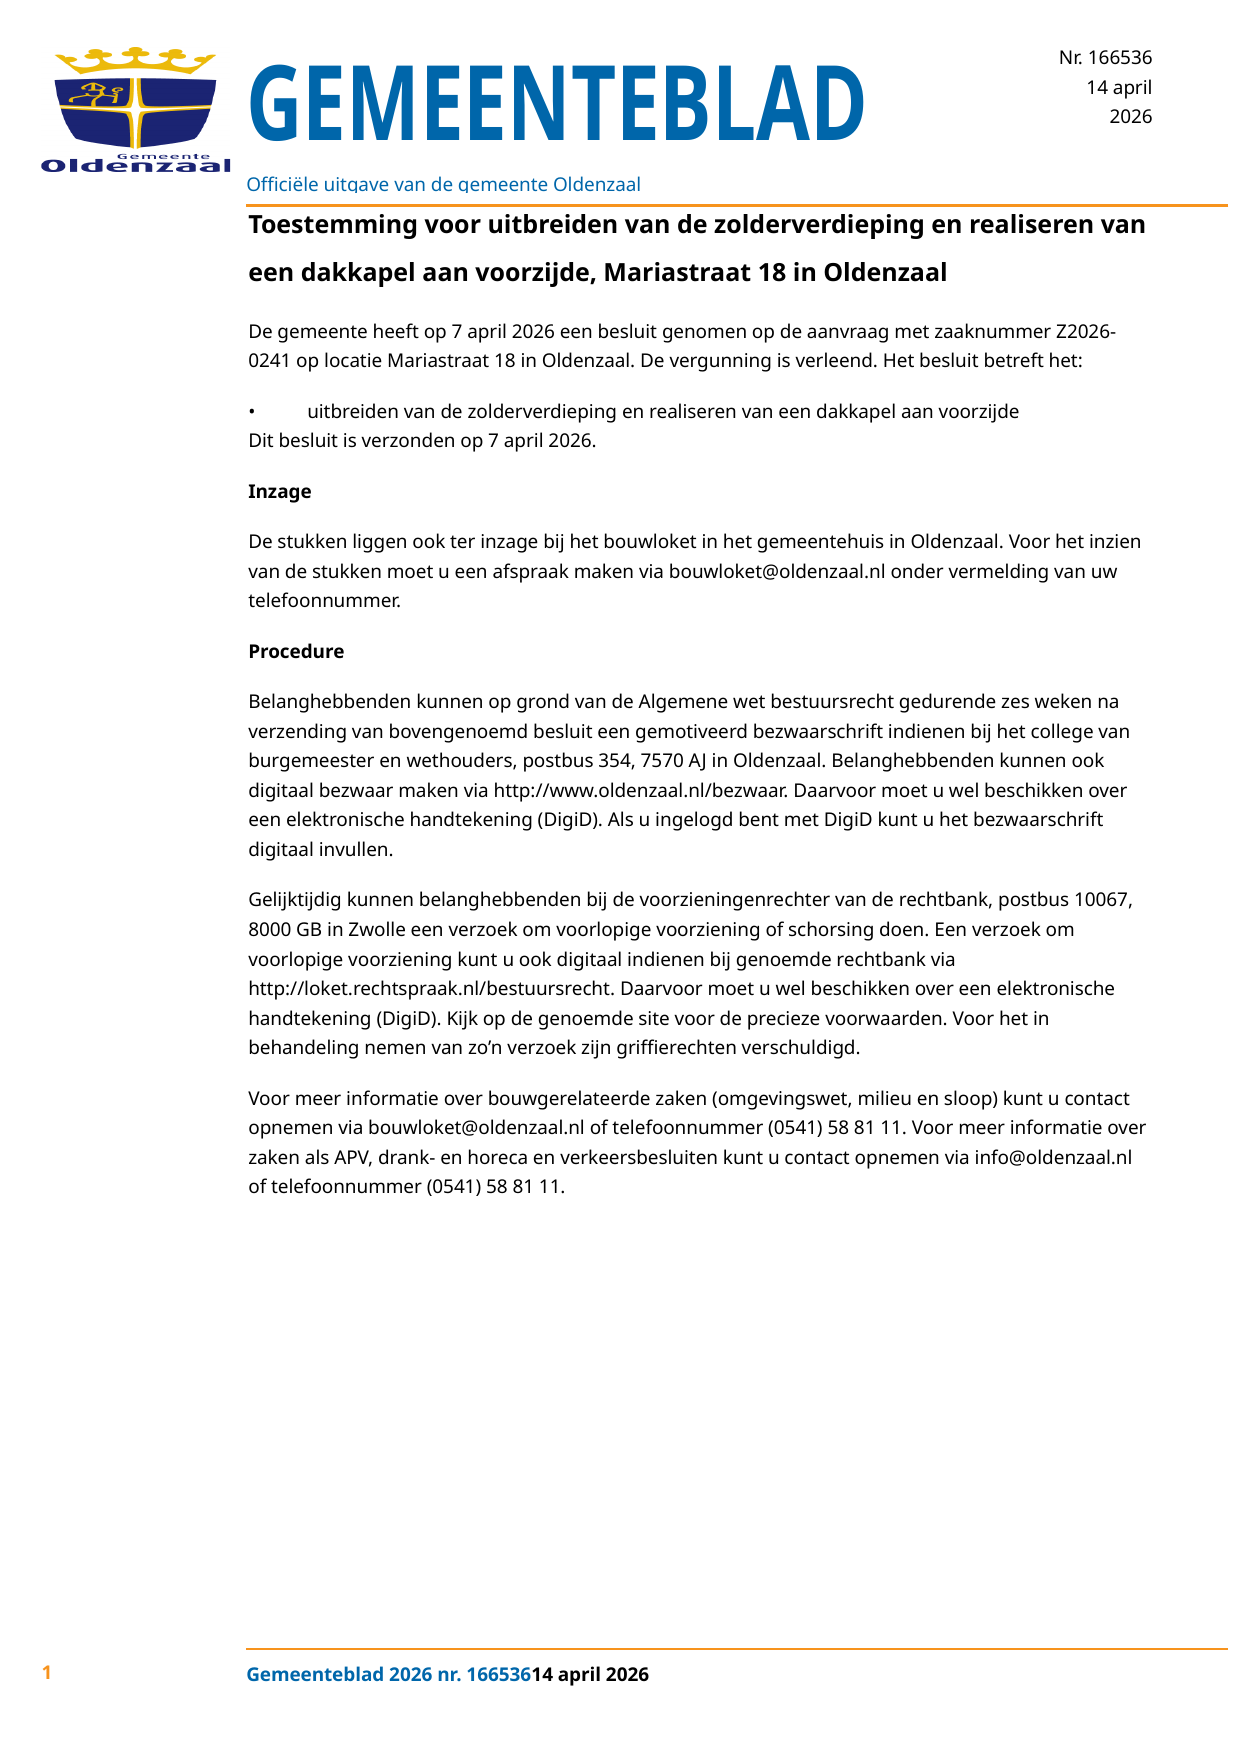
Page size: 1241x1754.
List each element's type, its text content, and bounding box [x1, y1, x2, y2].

text De gemeente heeft op 7 april 2026 een besluit genomen op de aanvraag met zaaknummer Z2026-0241 op locatie Mariastraat 18 in Oldenzaal. De vergunning is verleend. Het besluit betreft het: [248, 318, 1152, 373]
text Toestemming voor uitbreiden van de zolderverdieping en realiseren van een dakkapel aan voorzijde, Mariastraat 18 in Oldenzaal [248, 207, 1152, 288]
text Inzage [248, 478, 1152, 504]
text Gelijktijdig kunnen belanghebbenden bij de voorzieningenrechter van de rechtbank, postbus 10067, 8000 GB in Zwolle een verzoek om voorlopige voorziening of schorsing doen. Een verzoek om voorlopige voorziening kunt u ook digitaal indienen bij genoemde rechtbank via http://loket.rechtspraak.nl/bestuursrecht. Daarvoor moet u wel beschikken over een elektronische handtekening (DigiD). Kijk op de genoemde site voor de precieze voorwaarden. Voor het in behandeling nemen van zo’n verzoek zijn griffierechten verschuldigd. [248, 887, 1152, 1060]
text Procedure [248, 638, 1152, 664]
text Belanghebbenden kunnen op grond van de Algemene wet bestuursrecht gedurende zes weken na verzending van bovengenoemd besluit een gemotiveerd bezwaarschrift indienen bij het college van burgemeester en wethouders, postbus 354, 7570 AJ in Oldenzaal. Belanghebbenden kunnen ook digitaal bezwaar maken via http://www.oldenzaal.nl/bezwaar. Daarvoor moet u wel beschikken over een elektronische handtekening (DigiD). Als u ingelogd bent met DigiD kunt u het bezwaarschrift digitaal invullen. [248, 688, 1152, 862]
picture [41, 47, 231, 172]
text De stukken liggen ook ter inzage bij het bouwloket in het gemeentehuis in Oldenzaal. Voor het inzien van de stukken moet u een afspraak maken via bouwloket@oldenzaal.nl onder vermelding van uw telefoonnummer. [248, 528, 1152, 613]
list uitbreiden van de zolderverdieping en realiseren van een dakkapel aan voorzijde [248, 398, 1152, 424]
text Voor meer informatie over bouwgerelateerde zaken (omgevingswet, milieu en sloop) kunt u contact opnemen via bouwloket@oldenzaal.nl of telefoonnummer (0541) 58 81 11. Voor meer informatie over zaken als APV, drank- en horeca en verkeersbesluiten kunt u contact opnemen via info@oldenzaal.nl of telefoonnummer (0541) 58 81 11. [248, 1085, 1152, 1199]
text Dit besluit is verzonden op 7 april 2026. [248, 427, 1152, 453]
